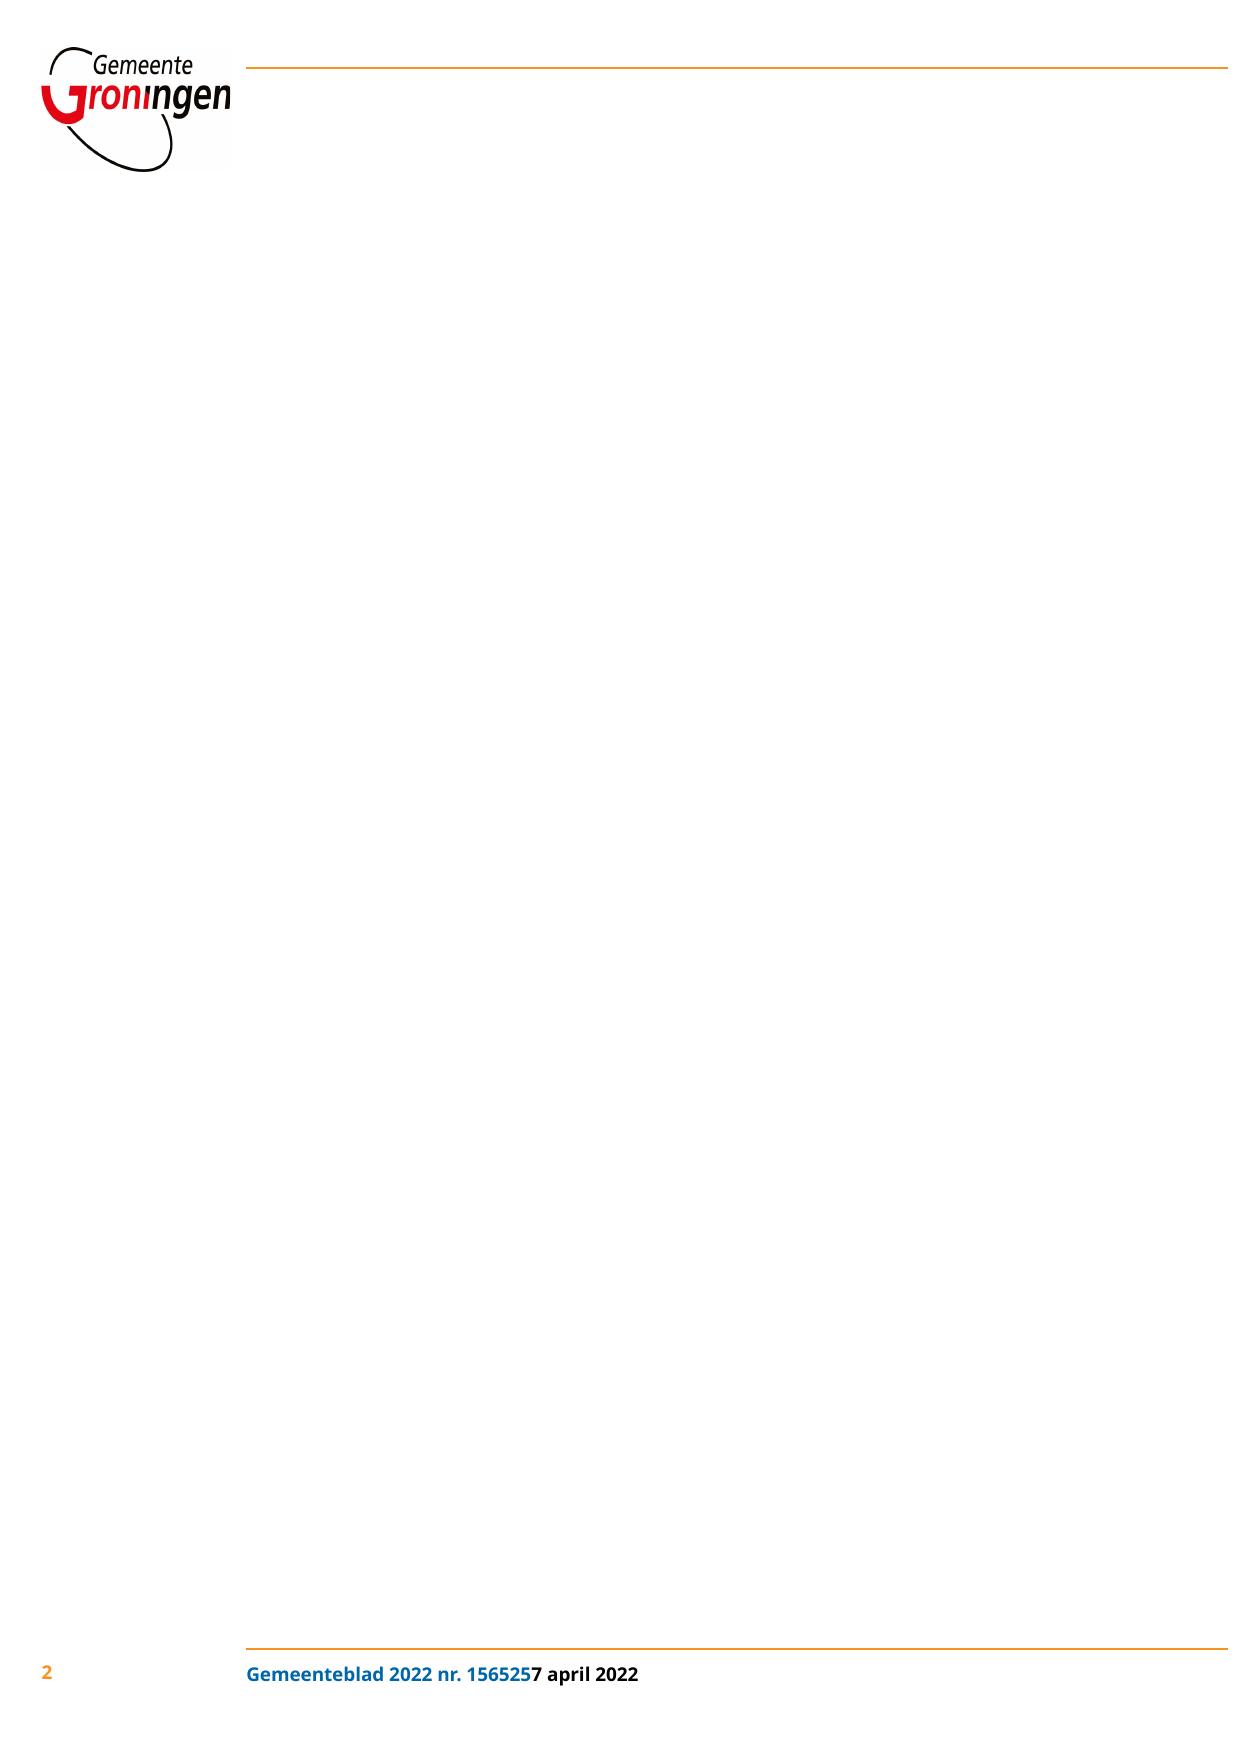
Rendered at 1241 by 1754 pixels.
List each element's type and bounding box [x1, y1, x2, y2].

picture [41, 47, 231, 172]
